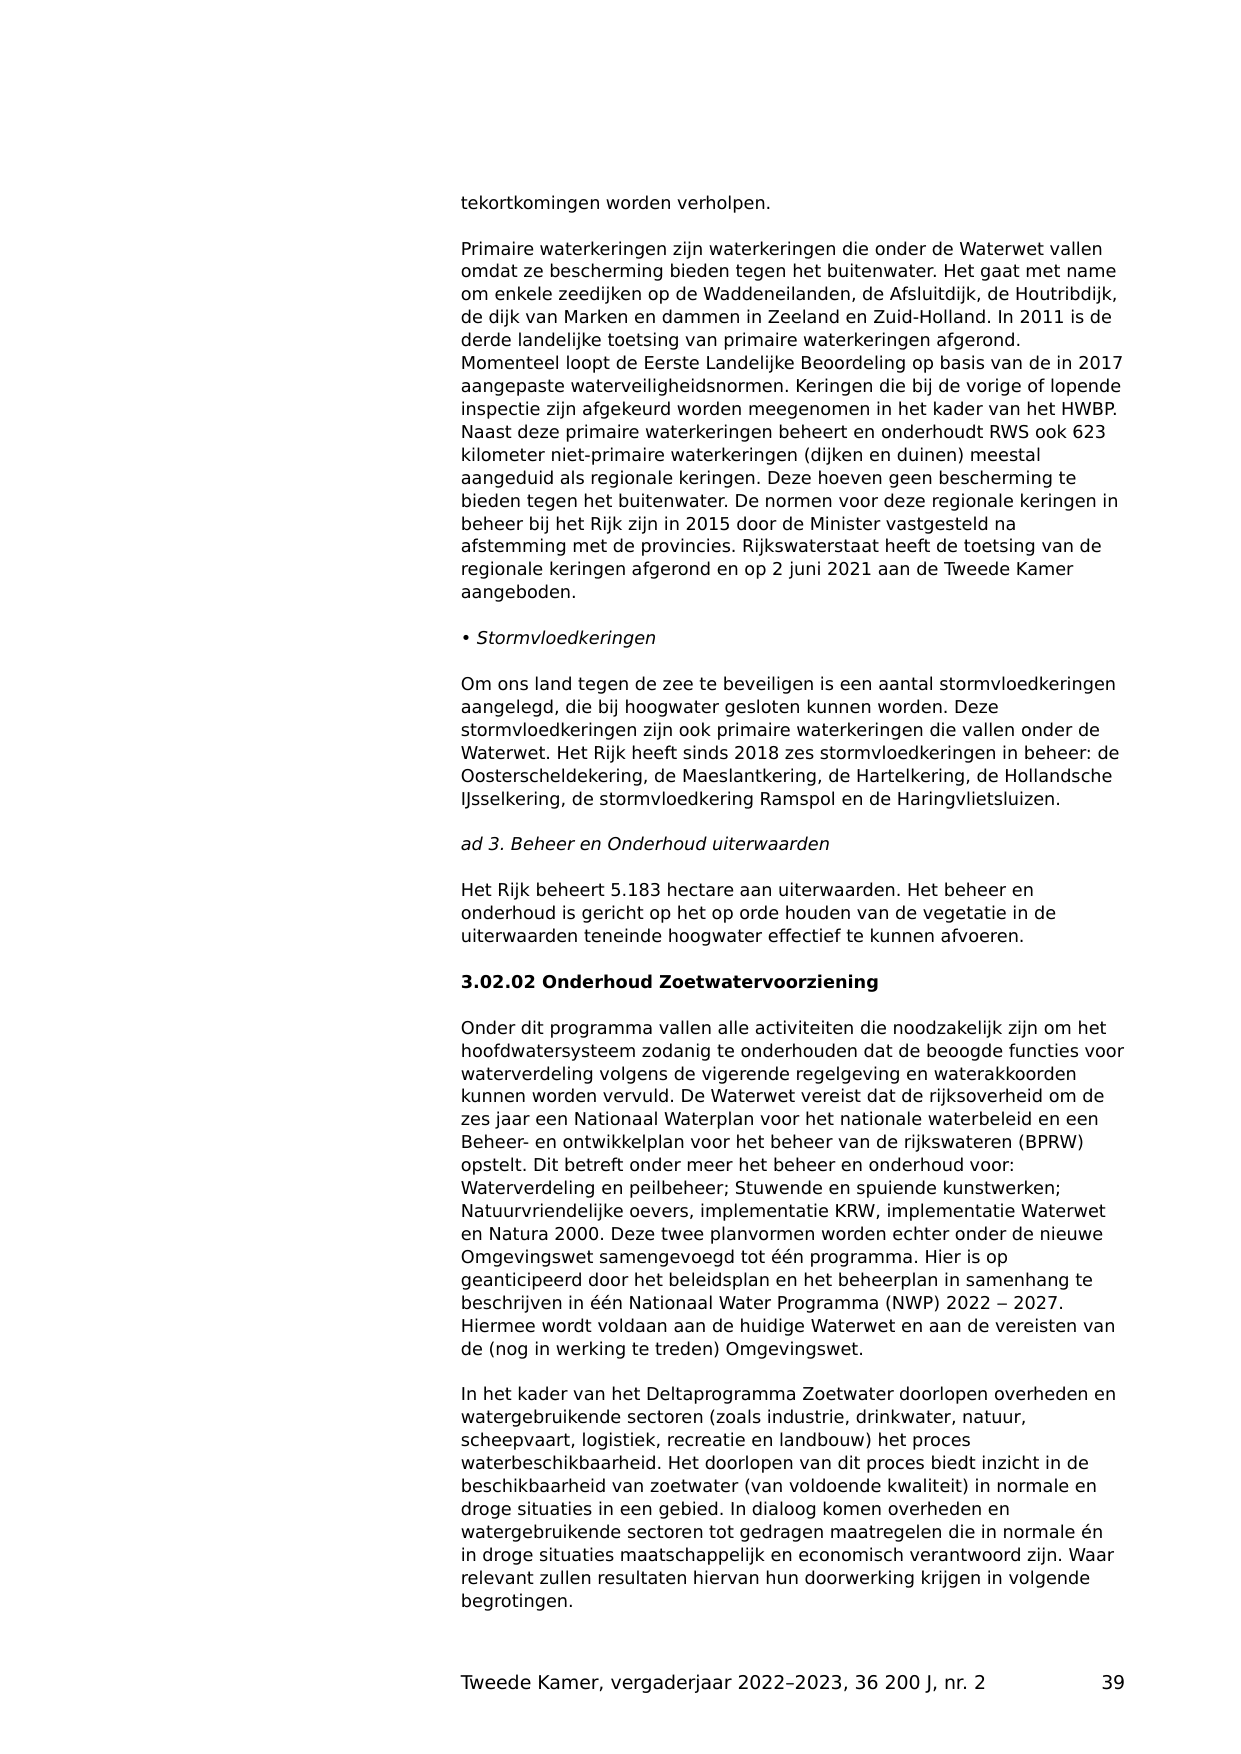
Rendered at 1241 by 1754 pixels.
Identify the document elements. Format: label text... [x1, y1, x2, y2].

text ad 3. Beheer en Onderhoud uiterwaarden [461, 832, 1125, 855]
text 3.02.02 Onderhoud Zoetwatervoorziening [461, 970, 1125, 993]
text Om ons land tegen de zee te beveiligen is een aantal stormvloedkeringen aangelegd, die bij hoogwater gesloten kunnen worden. Deze stormvloedkeringen zijn ook primaire waterkeringen die vallen onder de Waterwet. Het Rijk heeft sinds 2018 zes stormvloedkeringen in beheer: de Oosterscheldekering, de Maeslantkering, de Hartelkering, de Hollandsche IJsselkering, de stormvloedkering Ramspol en de Haringvlietsluizen. [461, 672, 1125, 809]
text • Stormvloedkeringen [461, 626, 1125, 649]
text In het kader van het Deltaprogramma Zoetwater doorlopen overheden en watergebruikende sectoren (zoals industrie, drinkwater, natuur, scheepvaart, logistiek, recreatie en landbouw) het proces waterbeschikbaarheid. Het doorlopen van dit proces biedt inzicht in de beschikbaarheid van zoetwater (van voldoende kwaliteit) in normale en droge situaties in een gebied. In dialoog komen overheden en watergebruikende sectoren tot gedragen maatregelen die in normale én in droge situaties maatschappelijk en economisch verantwoord zijn. Waar relevant zullen resultaten hiervan hun doorwerking krijgen in volgende begrotingen. [461, 1382, 1125, 1612]
text tekortkomingen worden verholpen. [461, 191, 1125, 214]
text Het Rijk beheert 5.183 hectare aan uiterwaarden. Het beheer en onderhoud is gericht op het op orde houden van de vegetatie in de uiterwaarden teneinde hoogwater effectief te kunnen afvoeren. [461, 878, 1125, 947]
text Primaire waterkeringen zijn waterkeringen die onder de Waterwet vallen omdat ze bescherming bieden tegen het buitenwater. Het gaat met name om enkele zeedijken op de Waddeneilanden, de Afsluitdijk, de Houtribdijk, de dijk van Marken en dammen in Zeeland en Zuid-Holland. In 2011 is de derde landelijke toetsing van primaire waterkeringen afgerond. Momenteel loopt de Eerste Landelijke Beoordeling op basis van de in 2017 aangepaste waterveiligheidsnormen. Keringen die bij de vorige of lopende inspectie zijn afgekeurd worden meegenomen in het kader van het HWBP. Naast deze primaire waterkeringen beheert en onderhoudt RWS ook 623 kilometer niet-primaire waterkeringen (dijken en duinen) meestal aangeduid als regionale keringen. Deze hoeven geen bescherming te bieden tegen het buitenwater. De normen voor deze regionale keringen in beheer bij het Rijk zijn in 2015 door de Minister vastgesteld na afstemming met de provincies. Rijkswaterstaat heeft de toetsing van de regionale keringen afgerond en op 2 juni 2021 aan de Tweede Kamer aangeboden. [461, 237, 1125, 603]
text Onder dit programma vallen alle activiteiten die noodzakelijk zijn om het hoofdwatersysteem zodanig te onderhouden dat de beoogde functies voor waterverdeling volgens de vigerende regelgeving en waterakkoorden kunnen worden vervuld. De Waterwet vereist dat de rijksoverheid om de zes jaar een Nationaal Waterplan voor het nationale waterbeleid en een Beheer- en ontwikkelplan voor het beheer van de rijkswateren (BPRW) opstelt. Dit betreft onder meer het beheer en onderhoud voor: Waterverdeling en peilbeheer; Stuwende en spuiende kunstwerken; Natuurvriendelijke oevers, implementatie KRW, implementatie Waterwet en Natura 2000. Deze twee planvormen worden echter onder de nieuwe Omgevingswet samengevoegd tot één programma. Hier is op geanticipeerd door het beleidsplan en het beheerplan in samenhang te beschrijven in één Nationaal Water Programma (NWP) 2022 ‒ 2027. Hiermee wordt voldaan aan de huidige Waterwet en aan de vereisten van de (nog in werking te treden) Omgevingswet. [461, 1016, 1125, 1359]
